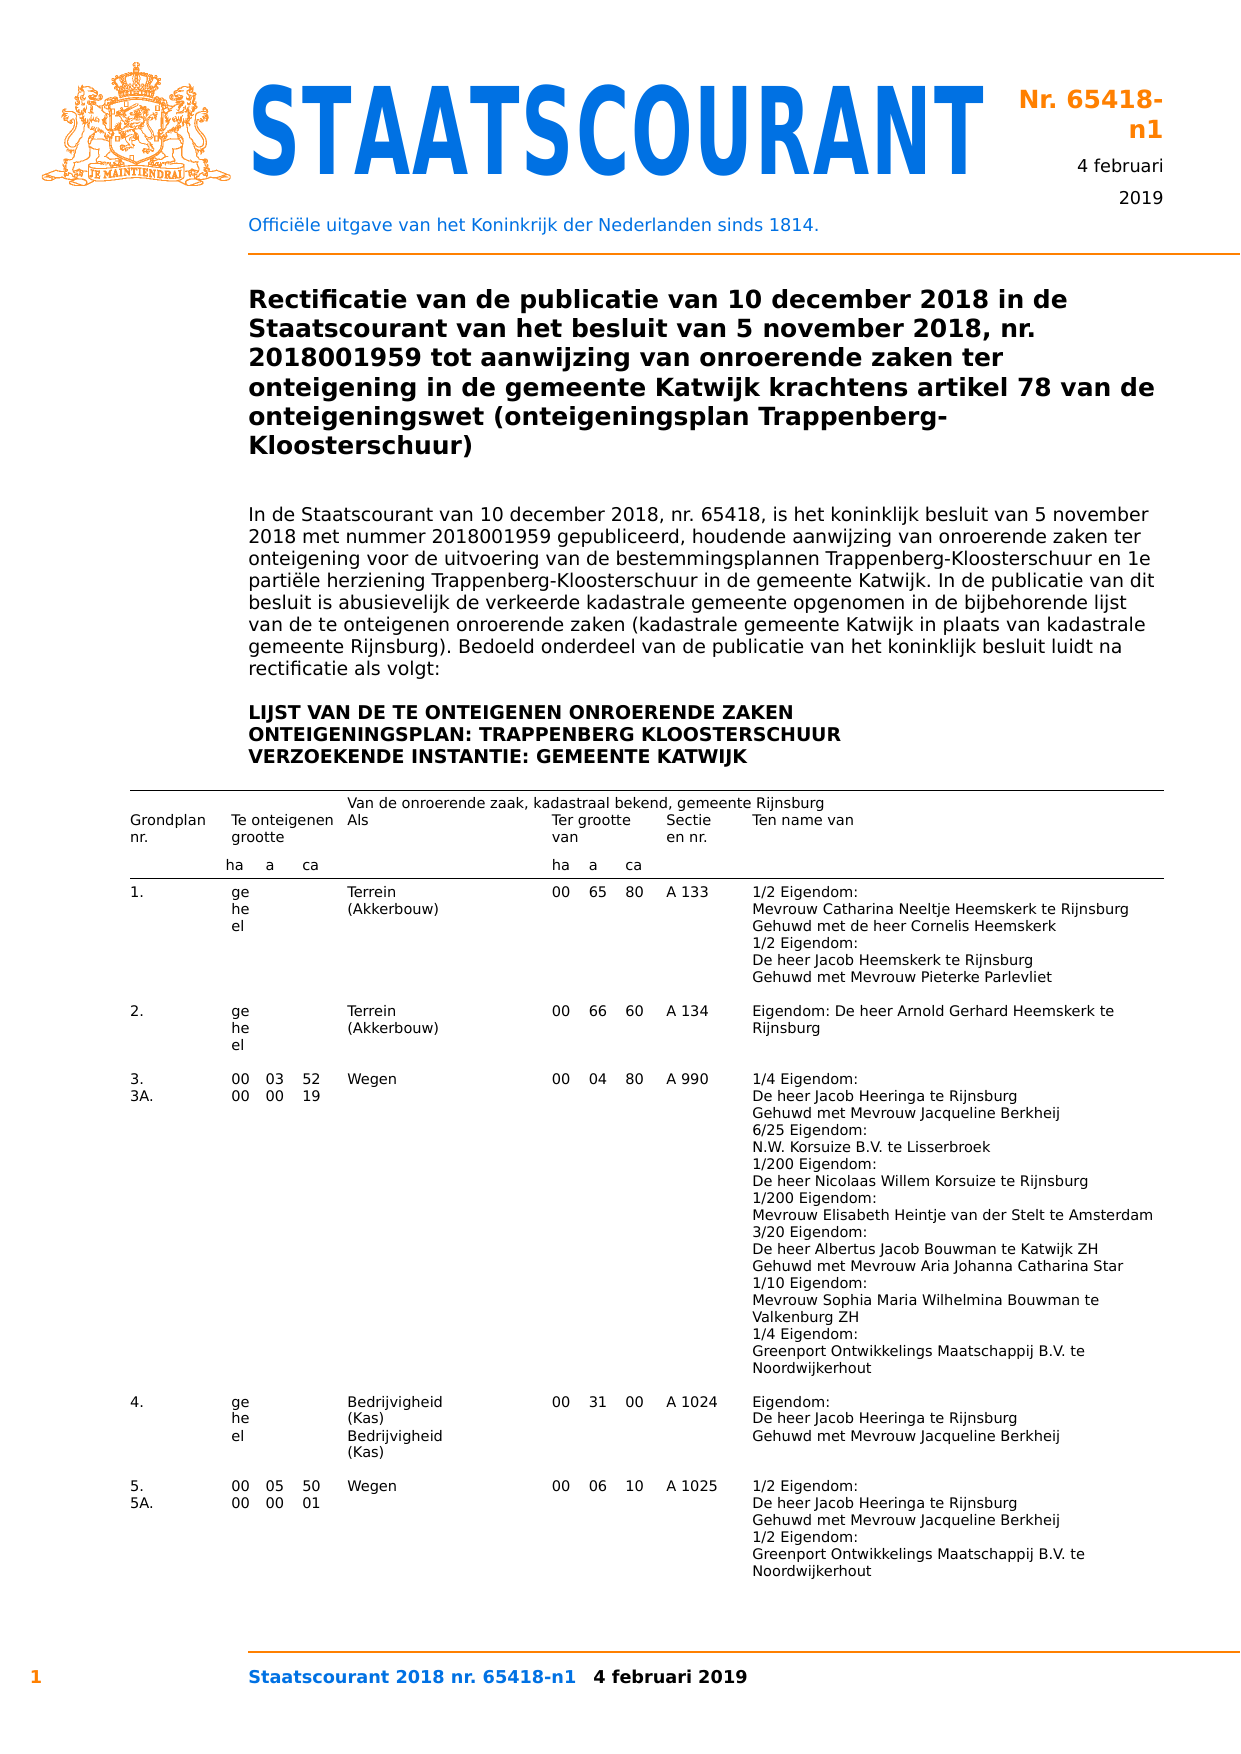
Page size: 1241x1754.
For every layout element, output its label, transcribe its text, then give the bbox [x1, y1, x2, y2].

table_cell geheel [225, 879, 259, 986]
table_cell [746, 1376, 1163, 1393]
picture [41, 62, 231, 186]
table_cell [296, 1003, 341, 1054]
table_cell ha [546, 851, 582, 878]
table_cell [130, 1580, 225, 1597]
table_cell 05 00 [259, 1478, 296, 1580]
table_header Van de onroerende zaak, kadastraal bekend, gemeente Rijnsburg [341, 791, 1163, 812]
table_cell 00 [546, 1478, 582, 1580]
table_cell ha [225, 851, 259, 878]
table_cell [619, 1461, 660, 1478]
table_cell Eigendom: De heer Jacob Heeringa te Rijnsburg Gehuwd met Mevrouw Jacqueline Berkheij [746, 1394, 1163, 1461]
table_cell 66 [583, 1003, 619, 1054]
table_cell [746, 1461, 1163, 1478]
table_cell [583, 1054, 619, 1071]
table_cell 4 februari [998, 150, 1240, 182]
table_cell 2019 [998, 183, 1240, 215]
table_cell 4. [130, 1394, 225, 1461]
table_cell 06 [583, 1478, 619, 1580]
table_cell [341, 1580, 546, 1597]
table_cell A 1025 [660, 1478, 746, 1580]
text VERZOEKENDE INSTANTIE: GEMEENTE KATWIJK [248, 746, 1163, 768]
table_cell 3. 3A. [130, 1071, 225, 1376]
table_cell [746, 1580, 1163, 1597]
table_cell [259, 986, 296, 1003]
table_cell [619, 1376, 660, 1393]
table_cell 31 [583, 1394, 619, 1461]
table_cell Terrein (Akkerbouw) [341, 1003, 546, 1054]
table_cell [225, 1580, 259, 1597]
table_cell [130, 1461, 225, 1478]
table_cell [259, 879, 296, 986]
table_cell [296, 986, 341, 1003]
table_cell Bedrijvigheid (Kas) Bedrijvigheid (Kas) [341, 1394, 546, 1461]
table_cell [546, 1376, 582, 1393]
table_cell Als [341, 812, 546, 878]
table_cell ca [296, 851, 341, 878]
table_cell 04 [583, 1071, 619, 1376]
table_cell [259, 1580, 296, 1597]
table_cell [619, 1054, 660, 1071]
table_cell [259, 1461, 296, 1478]
text LIJST VAN DE TE ONTEIGENEN ONROERENDE ZAKEN [248, 702, 1163, 724]
table_cell 00 00 [225, 1071, 259, 1376]
table_cell [296, 879, 341, 986]
table_cell [619, 1580, 660, 1597]
table_cell [225, 986, 259, 1003]
table_cell [225, 1376, 259, 1393]
table_cell [660, 1580, 746, 1597]
table_cell [583, 986, 619, 1003]
table_header STAATSCOURANT [248, 62, 998, 215]
table_header [130, 791, 341, 812]
table_cell [296, 1580, 341, 1597]
table_cell [296, 1394, 341, 1461]
table_cell 00 [546, 1071, 582, 1376]
table_cell 60 [619, 1003, 660, 1054]
table_cell [225, 1054, 259, 1071]
table_cell [341, 1054, 546, 1071]
table_cell 00 00 [225, 1478, 259, 1580]
table_cell [296, 1054, 341, 1071]
table_cell 52 19 [296, 1071, 341, 1376]
table_cell 1. [130, 879, 225, 986]
table_cell 50 01 [296, 1478, 341, 1580]
table_cell A 133 [660, 879, 746, 986]
table_cell 1/2 Eigendom: De heer Jacob Heeringa te Rijnsburg Gehuwd met Mevrouw Jacqueline Berkheij 1/2 Eigendom: Greenport Ontwikkelings Maatschappij B.V. te Noordwijkerhout [746, 1478, 1163, 1580]
table_cell [130, 1376, 225, 1393]
table_cell 1/2 Eigendom: Mevrouw Catharina Neeltje Heemskerk te Rijnsburg Gehuwd met de heer Cornelis Heemskerk 1/2 Eigendom: De heer Jacob Heemskerk te Rijnsburg Gehuwd met Mevrouw Pieterke Parlevliet [746, 879, 1163, 986]
table_cell Te onteigenen grootte [225, 812, 341, 851]
table_cell A 134 [660, 1003, 746, 1054]
table_cell [746, 1054, 1163, 1071]
table_cell 03 00 [259, 1071, 296, 1376]
table_cell [225, 1461, 259, 1478]
table_cell [259, 1003, 296, 1054]
table_cell Ten name van [746, 812, 1163, 878]
table_cell geheel [225, 1394, 259, 1461]
table_cell [660, 986, 746, 1003]
table_cell Wegen [341, 1071, 546, 1376]
table_cell 2. [130, 1003, 225, 1054]
text In de Staatscourant van 10 december 2018, nr. 65418, is het koninklijk besluit van 5 november 2018 met nummer 2018001959 gepubliceerd, houdende aanwijzing van onroerende zaken ter onteigening voor de uitvoering van de bestemmingsplannen Trappenberg-Kloosterschuur en 1e partiële herziening Trappenberg-Kloosterschuur in de gemeente Katwijk. In de publicatie van dit besluit is abusievelijk de verkeerde kadastrale gemeente opgenomen in de bijbehorende lijst van de te onteigenen onroerende zaken (kadastrale gemeente Katwijk in plaats van kadastrale gemeente Rijnsburg). Bedoeld onderdeel van de publicatie van het koninklijk besluit luidt na rectificatie als volgt: [248, 504, 1163, 680]
table_cell Grondplan nr. [130, 812, 225, 878]
table_cell Ter grootte van [546, 812, 660, 851]
table_cell Terrein (Akkerbouw) [341, 879, 546, 986]
table_cell Sectie en nr. [660, 812, 746, 878]
table_cell [583, 1580, 619, 1597]
table_cell a [583, 851, 619, 878]
text ONTEIGENINGSPLAN: TRAPPENBERG KLOOSTERSCHUUR [248, 724, 1163, 746]
table_header Nr. 65418-n1 [998, 62, 1240, 150]
table_cell 00 [546, 879, 582, 986]
table_cell a [259, 851, 296, 878]
table_cell [341, 986, 546, 1003]
table_cell 65 [583, 879, 619, 986]
table_cell 80 [619, 1071, 660, 1376]
table_cell [341, 1376, 546, 1393]
table_cell Eigendom: De heer Arnold Gerhard Heemskerk te Rijnsburg [746, 1003, 1163, 1054]
table_cell A 990 [660, 1071, 746, 1376]
table_cell [296, 1376, 341, 1393]
table_header [25, 62, 248, 253]
table_cell [259, 1394, 296, 1461]
table_cell Wegen [341, 1478, 546, 1580]
table_cell A 1024 [660, 1394, 746, 1461]
table_cell [583, 1461, 619, 1478]
table_cell [296, 1461, 341, 1478]
table_cell [660, 1054, 746, 1071]
table_cell ca [619, 851, 660, 878]
table_cell [130, 986, 225, 1003]
table_cell 10 [619, 1478, 660, 1580]
subtitle Rectificatie van de publicatie van 10 december 2018 in de Staatscourant van het besluit van 5 november 2018, nr. 2018001959 tot aanwijzing van onroerende zaken ter onteigening in de gemeente Katwijk krachtens artikel 78 van de onteigeningswet (onteigeningsplan Trappenberg-Kloosterschuur) [248, 285, 1163, 460]
table_cell [660, 1461, 746, 1478]
table_cell [259, 1376, 296, 1393]
table_cell 00 [619, 1394, 660, 1461]
table_cell 00 [546, 1003, 582, 1054]
table_cell [341, 1461, 546, 1478]
table_cell 5. 5A. [130, 1478, 225, 1580]
table_cell [546, 986, 582, 1003]
table_cell geheel [225, 1003, 259, 1054]
table_cell [259, 1054, 296, 1071]
table_cell [546, 1054, 582, 1071]
table_cell 80 [619, 879, 660, 986]
table_cell [619, 986, 660, 1003]
table_cell [660, 1376, 746, 1393]
table_cell [583, 1376, 619, 1393]
table_cell [130, 1054, 225, 1071]
table_cell Officiële uitgave van het Koninkrijk der Nederlanden sinds 1814. [248, 215, 1240, 253]
table_cell [746, 986, 1163, 1003]
table_cell 00 [546, 1394, 582, 1461]
table_cell 1/4 Eigendom: De heer Jacob Heeringa te Rijnsburg Gehuwd met Mevrouw Jacqueline Berkheij 6/25 Eigendom: N.W. Korsuize B.V. te Lisserbroek 1/200 Eigendom: De heer Nicolaas Willem Korsuize te Rijnsburg 1/200 Eigendom: Mevrouw Elisabeth Heintje van der Stelt te Amsterdam 3/20 Eigendom: De heer Albertus Jacob Bouwman te Katwijk ZH Gehuwd met Mevrouw Aria Johanna Catharina Star 1/10 Eigendom: Mevrouw Sophia Maria Wilhelmina Bouwman te Valkenburg ZH 1/4 Eigendom: Greenport Ontwikkelings Maatschappij B.V. te Noordwijkerhout [746, 1071, 1163, 1376]
table_cell [546, 1580, 582, 1597]
table_cell [546, 1461, 582, 1478]
